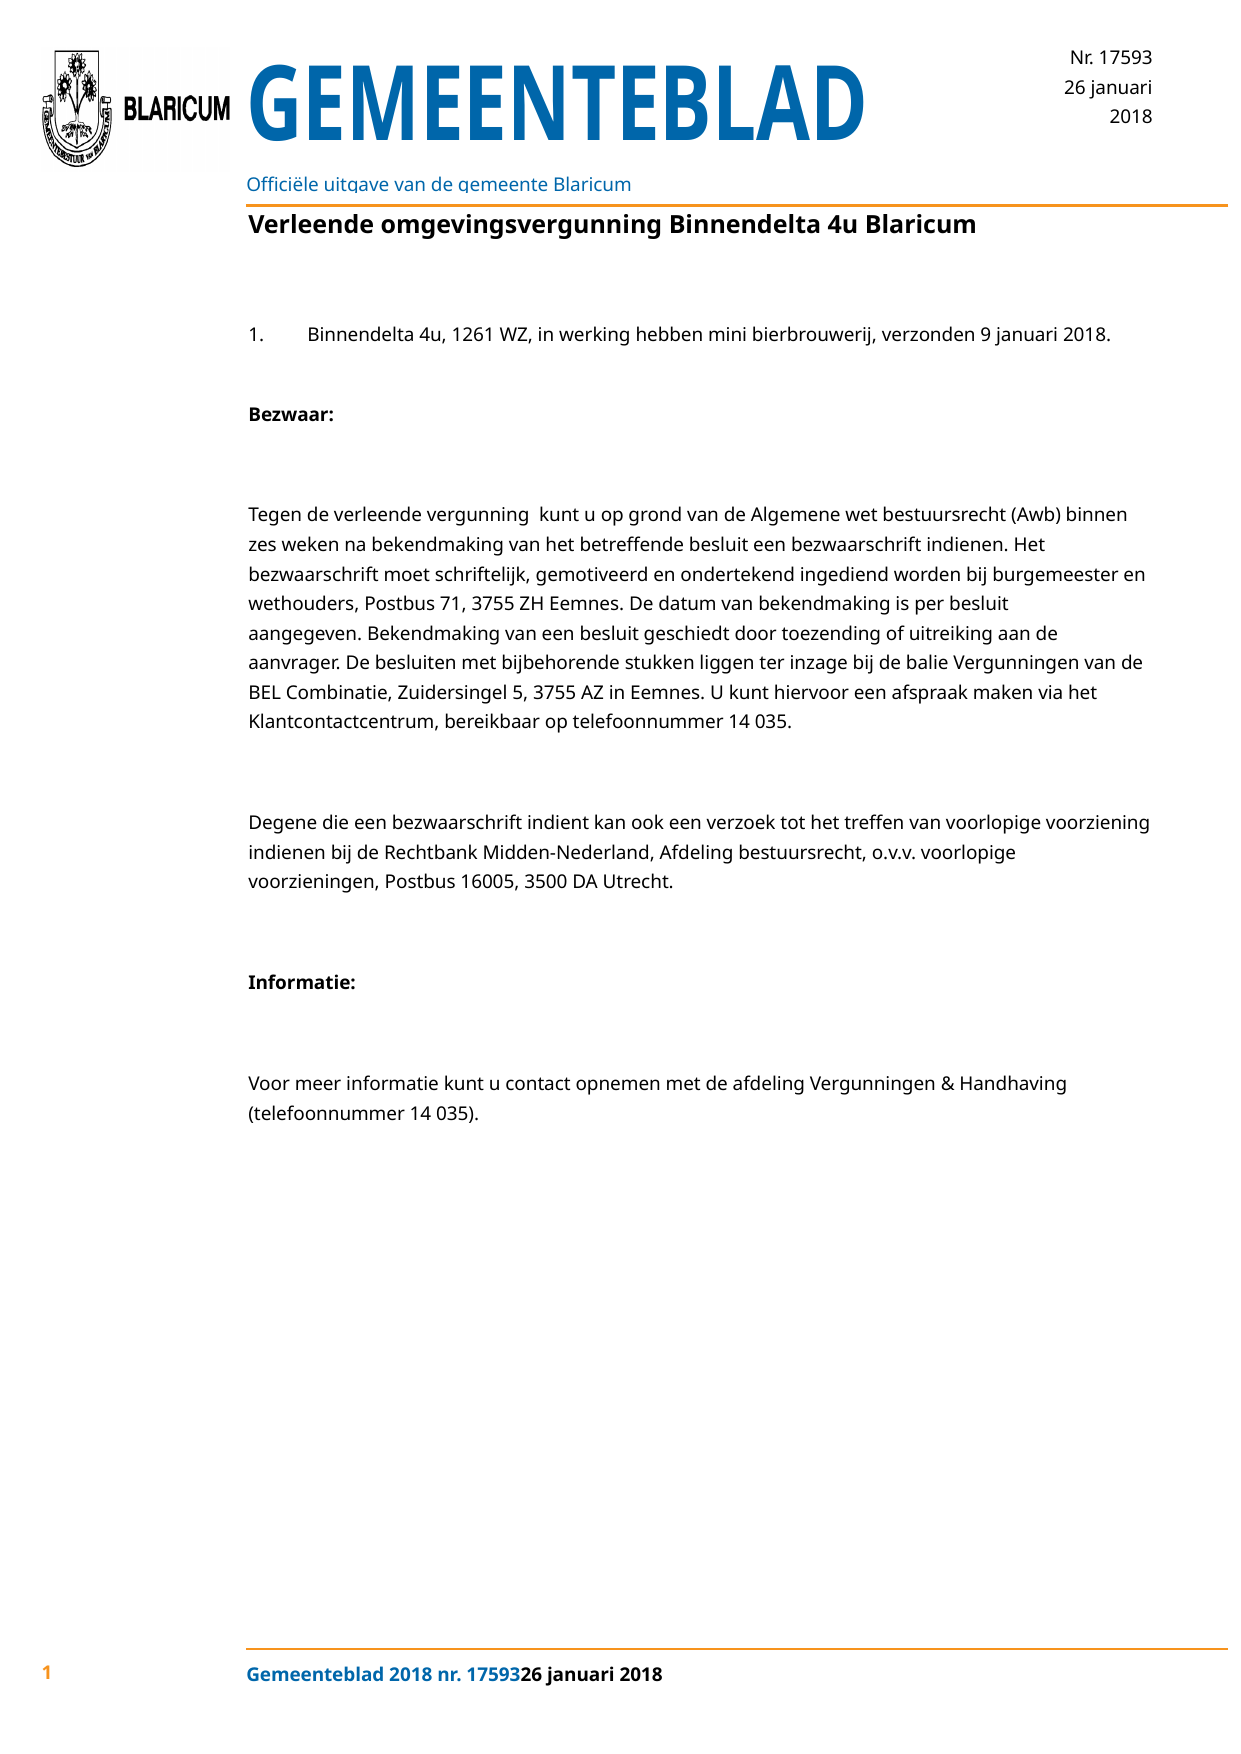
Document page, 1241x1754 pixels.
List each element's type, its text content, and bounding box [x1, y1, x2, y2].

text Bezwaar: [248, 401, 1152, 426]
text Verleende omgevingsvergunning Binnendelta 4u Blaricum [248, 207, 1152, 241]
text Tegen de verleende vergunning kunt u op grond van de Algemene wet bestuursrecht (Awb) binnen zes weken na bekendmaking van het betreffende besluit een bezwaarschrift indienen. Het bezwaarschrift moet schriftelijk, gemotiveerd en ondertekend ingediend worden bij burgemeester en wethouders, Postbus 71, 3755 ZH Eemnes. De datum van bekendmaking is per besluit aangegeven. Bekendmaking van een besluit geschiedt door toezending of uitreiking aan de aanvrager. De besluiten met bijbehorende stukken liggen ter inzage bij de balie Vergunningen van de BEL Combinatie, Zuidersingel 5, 3755 AZ in Eemnes. U kunt hiervoor een afspraak maken via het Klantcontactcentrum, bereikbaar op telefoonnummer 14 035. [248, 502, 1152, 734]
text Informatie: [248, 969, 1152, 995]
picture [41, 47, 231, 172]
text Degene die een bezwaarschrift indient kan ook een verzoek tot het treffen van voorlopige voorziening indienen bij de Rechtbank Midden-Nederland, Afdeling bestuursrecht, o.v.v. voorlopige voorzieningen, Postbus 16005, 3500 DA Utrecht. [248, 809, 1152, 894]
list Binnendelta 4u, 1261 WZ, in werking hebben mini bierbrouwerij, verzonden 9 januari 2018. [248, 321, 1152, 346]
text Voor meer informatie kunt u contact opnemen met de afdeling Vergunningen & Handhaving (telefoonnummer 14 035). [248, 1070, 1152, 1126]
